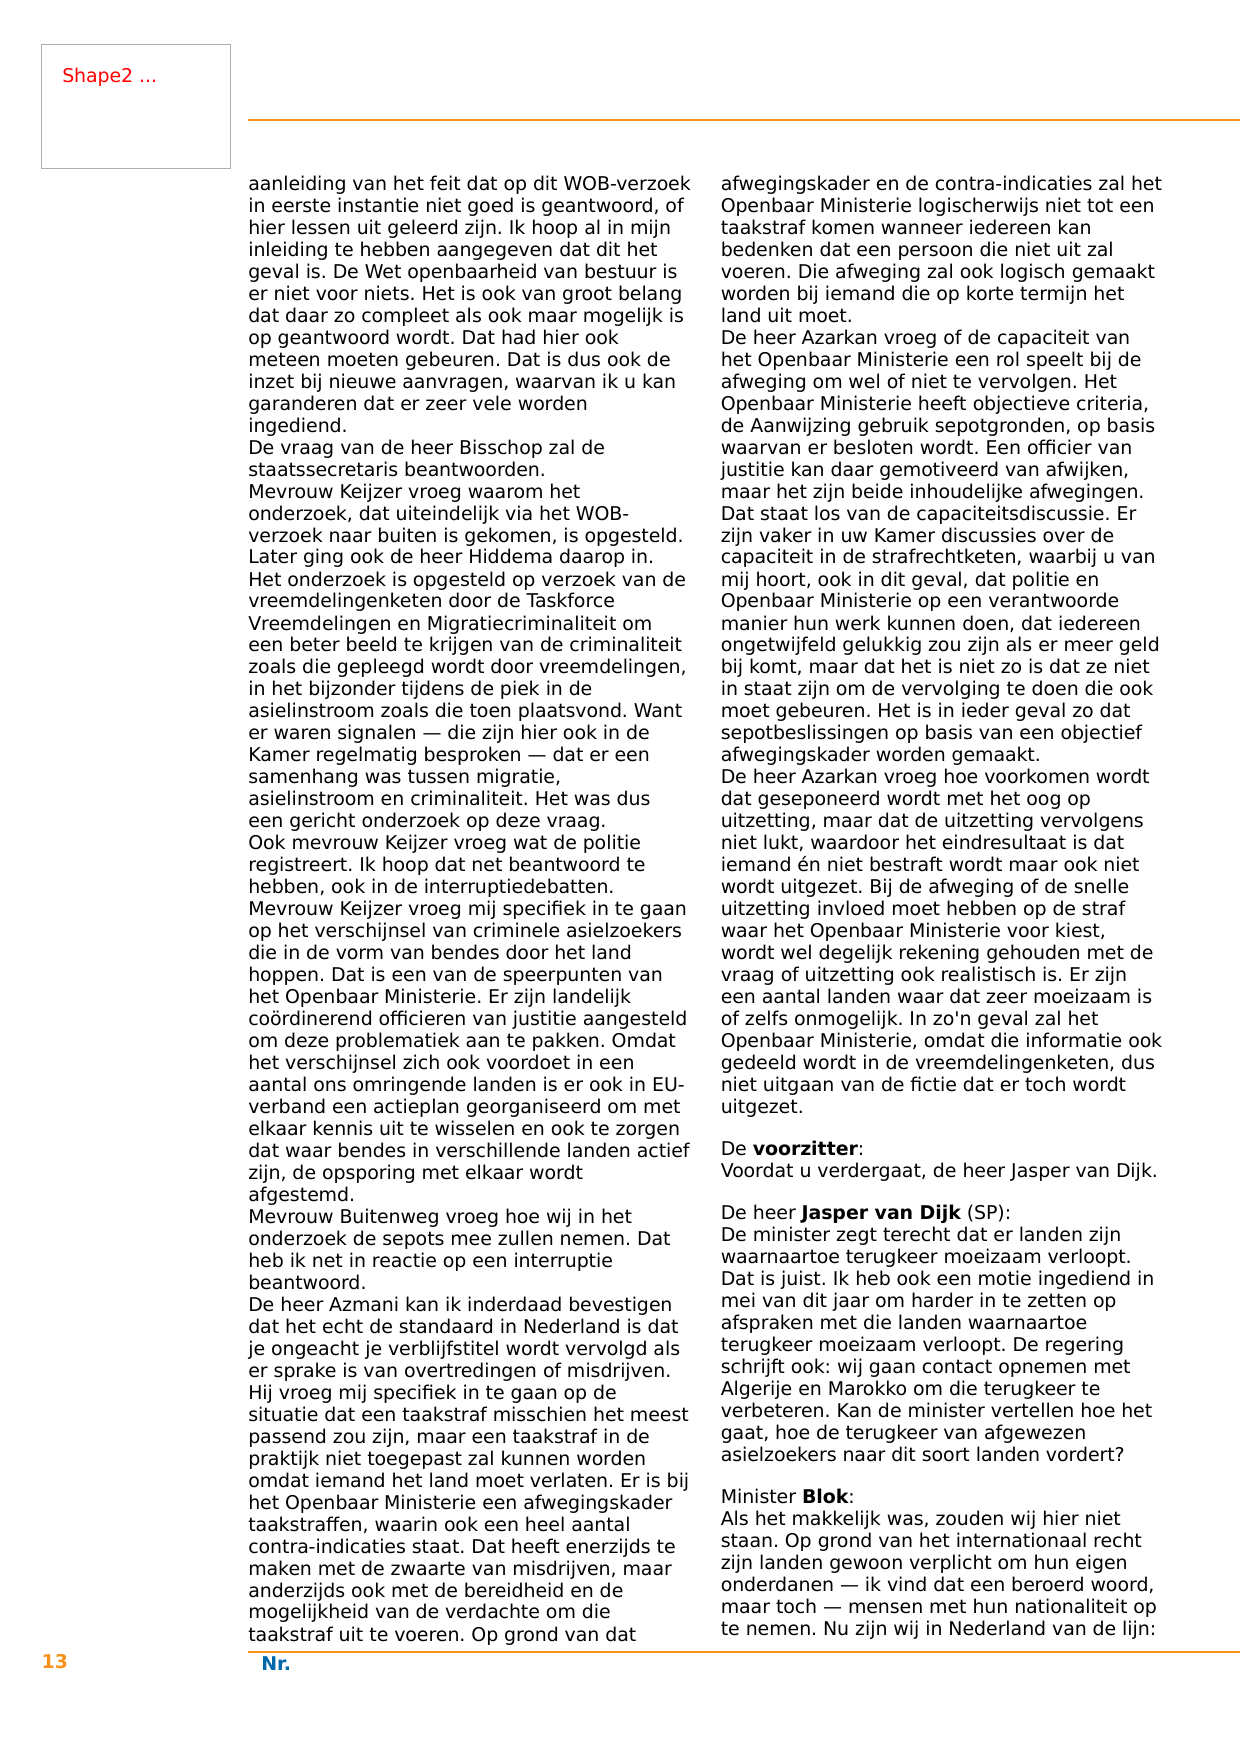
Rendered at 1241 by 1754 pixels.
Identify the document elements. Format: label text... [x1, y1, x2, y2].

text De heer Azarkan vroeg hoe voorkomen wordt dat geseponeerd wordt met het oog op uitzetting, maar dat de uitzetting vervolgens niet lukt, waardoor het eindresultaat is dat iemand én niet bestraft wordt maar ook niet wordt uitgezet. Bij de afweging of de snelle uitzetting invloed moet hebben op de straf waar het Openbaar Ministerie voor kiest, wordt wel degelijk rekening gehouden met de vraag of uitzetting ook realistisch is. Er zijn een aantal landen waar dat zeer moeizaam is of zelfs onmogelijk. In zo'n geval zal het Openbaar Ministerie, omdat die informatie ook gedeeld wordt in de vreemdelingenketen, dus niet uitgaan van de fictie dat er toch wordt uitgezet. [721, 766, 1163, 1118]
text Hij vroeg mij specifiek in te gaan op de situatie dat een taakstraf misschien het meest passend zou zijn, maar een taakstraf in de praktijk niet toegepast zal kunnen worden omdat iemand het land moet verlaten. Er is bij het Openbaar Ministerie een afwegingskader taakstraffen, waarin ook een heel aantal contra-indicaties staat. Dat heeft enerzijds te maken met de zwaarte van misdrijven, maar anderzijds ook met de bereidheid en de mogelijkheid van de verdachte om die taakstraf uit te voeren. Op grond van dat [248, 1382, 691, 1645]
text Mevrouw Keijzer vroeg mij specifiek in te gaan op het verschijnsel van criminele asielzoekers die in de vorm van bendes door het land hoppen. Dat is een van de speerpunten van het Openbaar Ministerie. Er zijn landelijk coördinerend officieren van justitie aangesteld om deze problematiek aan te pakken. Omdat het verschijnsel zich ook voordoet in een aantal ons omringende landen is er ook in EU-verband een actieplan georganiseerd om met elkaar kennis uit te wisselen en ook te zorgen dat waar bendes in verschillende landen actief zijn, de opsporing met elkaar wordt afgestemd. [248, 898, 691, 1206]
text Mevrouw Buitenweg vroeg hoe wij in het onderzoek de sepots mee zullen nemen. Dat heb ik net in reactie op een interruptie beantwoord. [248, 1206, 691, 1294]
text afwegingskader en de contra-indicaties zal het Openbaar Ministerie logischerwijs niet tot een taakstraf komen wanneer iedereen kan bedenken dat een persoon die niet uit zal voeren. Die afweging zal ook logisch gemaakt worden bij iemand die op korte termijn het land uit moet. [721, 173, 1163, 327]
text Als het makkelijk was, zouden wij hier niet staan. Op grond van het internationaal recht zijn landen gewoon verplicht om hun eigen onderdanen — ik vind dat een beroerd woord, maar toch — mensen met hun nationaliteit op te nemen. Nu zijn wij in Nederland van de lijn: [721, 1508, 1163, 1639]
text De vraag van de heer Bisschop zal de staatssecretaris beantwoorden. [248, 437, 691, 481]
text Ook mevrouw Keijzer vroeg wat de politie registreert. Ik hoop dat net beantwoord te hebben, ook in de interruptiedebatten. [248, 832, 691, 898]
text aanleiding van het feit dat op dit WOB-verzoek in eerste instantie niet goed is geantwoord, of hier lessen uit geleerd zijn. Ik hoop al in mijn inleiding te hebben aangegeven dat dit het geval is. De Wet openbaarheid van bestuur is er niet voor niets. Het is ook van groot belang dat daar zo compleet als ook maar mogelijk is op geantwoord wordt. Dat had hier ook meteen moeten gebeuren. Dat is dus ook de inzet bij nieuwe aanvragen, waarvan ik u kan garanderen dat er zeer vele worden ingediend. [248, 173, 691, 437]
text De minister zegt terecht dat er landen zijn waarnaartoe terugkeer moeizaam verloopt. Dat is juist. Ik heb ook een motie ingediend in mei van dit jaar om harder in te zetten op afspraken met die landen waarnaartoe terugkeer moeizaam verloopt. De regering schrijft ook: wij gaan contact opnemen met Algerije en Marokko om die terugkeer te verbeteren. Kan de minister vertellen hoe het gaat, hoe de terugkeer van afgewezen asielzoekers naar dit soort landen vordert? [721, 1224, 1163, 1466]
text De voorzitter: [721, 1138, 1163, 1160]
text De heer Jasper van Dijk (SP): [721, 1202, 1163, 1224]
text Voordat u verdergaat, de heer Jasper van Dijk. [721, 1160, 1163, 1182]
text Minister Blok: [721, 1486, 1163, 1508]
text Mevrouw Keijzer vroeg waarom het onderzoek, dat uiteindelijk via het WOB-verzoek naar buiten is gekomen, is opgesteld. Later ging ook de heer Hiddema daarop in. Het onderzoek is opgesteld op verzoek van de vreemdelingenketen door de Taskforce Vreemdelingen en Migratiecriminaliteit om een beter beeld te krijgen van de criminaliteit zoals die gepleegd wordt door vreemdelingen, in het bijzonder tijdens de piek in de asielinstroom zoals die toen plaatsvond. Want er waren signalen — die zijn hier ook in de Kamer regelmatig besproken — dat er een samenhang was tussen migratie, asielinstroom en criminaliteit. Het was dus een gericht onderzoek op deze vraag. [248, 481, 691, 832]
text De heer Azarkan vroeg of de capaciteit van het Openbaar Ministerie een rol speelt bij de afweging om wel of niet te vervolgen. Het Openbaar Ministerie heeft objectieve criteria, de Aanwijzing gebruik sepotgronden, op basis waarvan er besloten wordt. Een officier van justitie kan daar gemotiveerd van afwijken, maar het zijn beide inhoudelijke afwegingen. Dat staat los van de capaciteitsdiscussie. Er zijn vaker in uw Kamer discussies over de capaciteit in de strafrechtketen, waarbij u van mij hoort, ook in dit geval, dat politie en Openbaar Ministerie op een verantwoorde manier hun werk kunnen doen, dat iedereen ongetwijfeld gelukkig zou zijn als er meer geld bij komt, maar dat het is niet zo is dat ze niet in staat zijn om de vervolging te doen die ook moet gebeuren. Het is in ieder geval zo dat sepotbeslissingen op basis van een objectief afwegingskader worden gemaakt. [721, 327, 1163, 766]
text De heer Azmani kan ik inderdaad bevestigen dat het echt de standaard in Nederland is dat je ongeacht je verblijfstitel wordt vervolgd als er sprake is van overtredingen of misdrijven. [248, 1294, 691, 1382]
